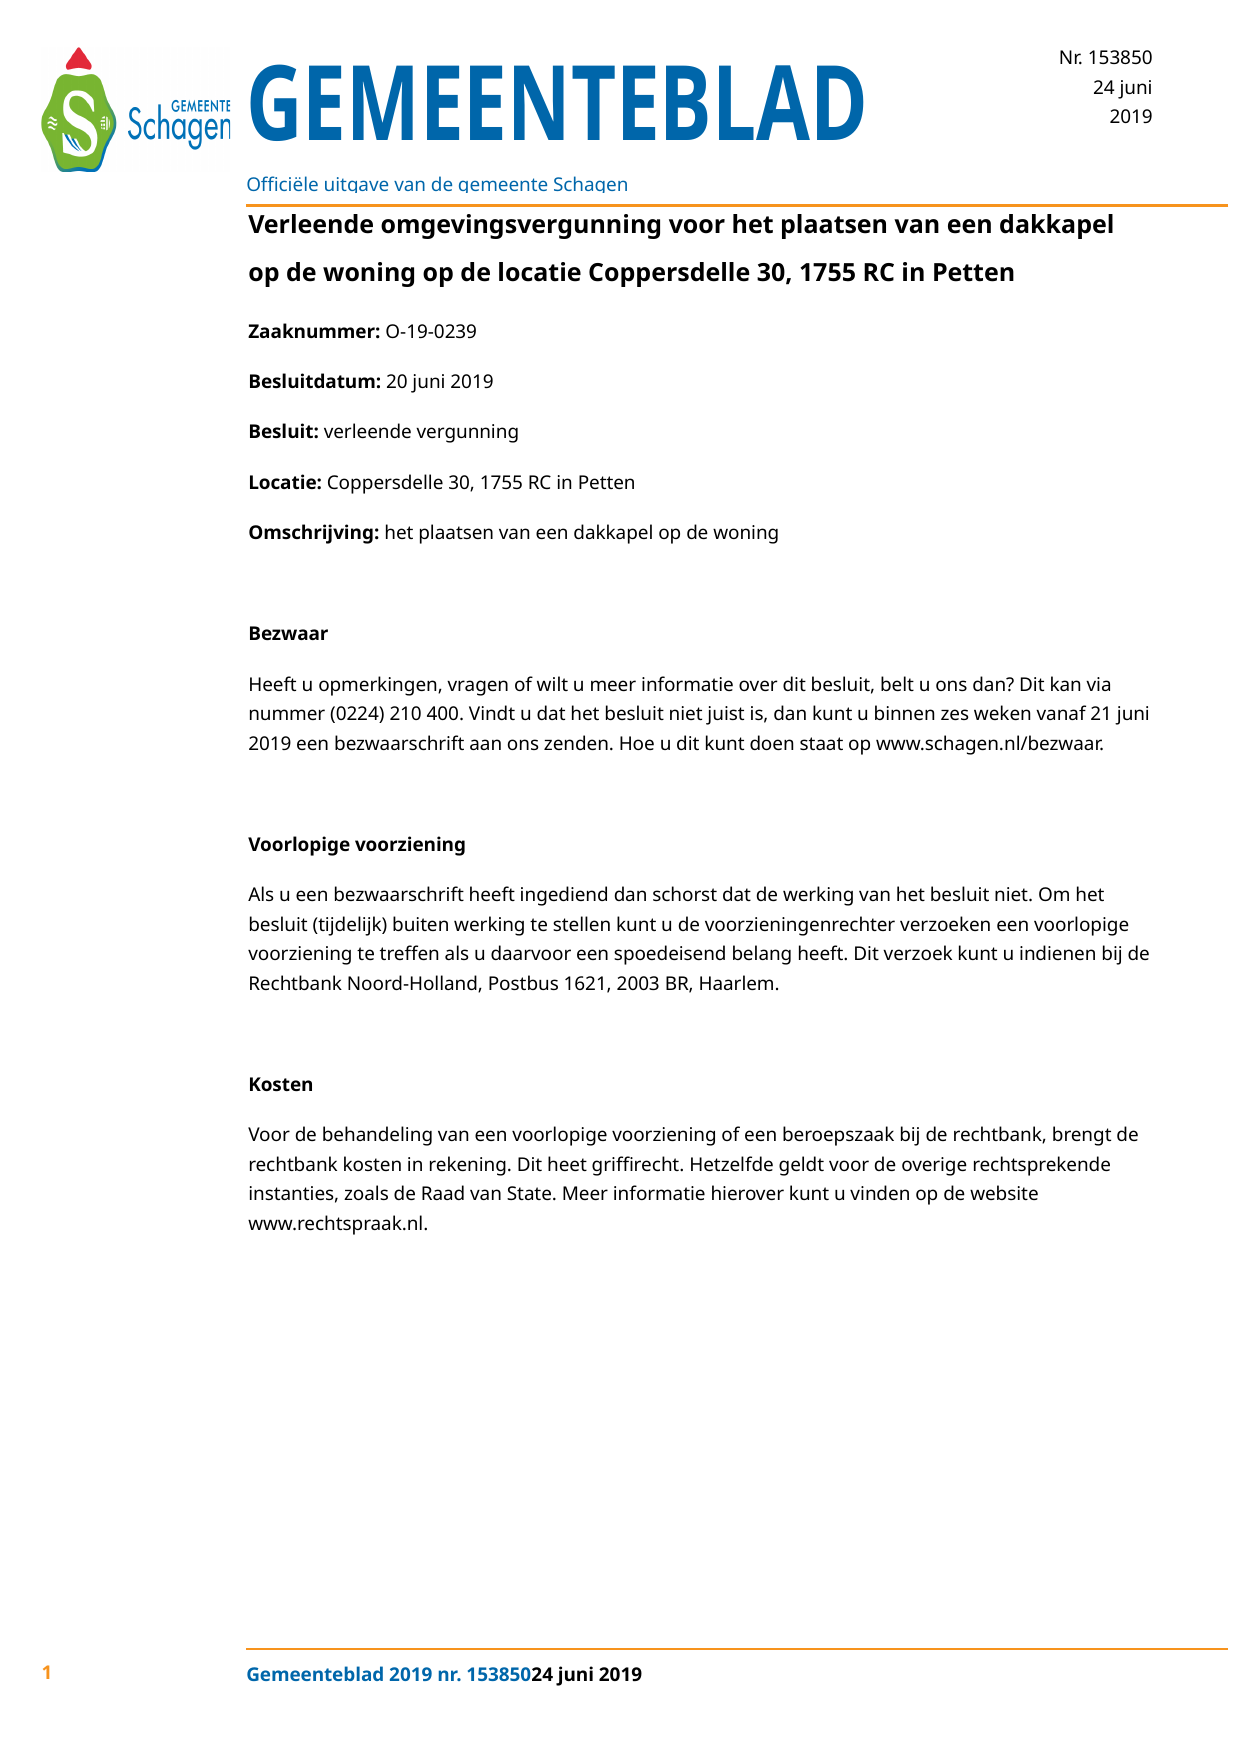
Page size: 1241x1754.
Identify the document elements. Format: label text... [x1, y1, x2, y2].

text Besluit: verleende vergunning [248, 419, 1152, 444]
text Bezwaar [248, 620, 1152, 646]
text Heeft u opmerkingen, vragen of wilt u meer informatie over dit besluit, belt u ons dan? Dit kan via nummer (0224) 210 400. Vindt u dat het besluit niet juist is, dan kunt u binnen zes weken vanaf 21 juni 2019 een bezwaarschrift aan ons zenden. Hoe u dit kunt doen staat op www.schagen.nl/bezwaar. [248, 671, 1152, 756]
text Besluitdatum: 20 juni 2019 [248, 368, 1152, 394]
text Als u een bezwaarschrift heeft ingediend dan schorst dat de werking van het besluit niet. Om het besluit (tijdelijk) buiten werking te stellen kunt u de voorzieningenrechter verzoeken een voorlopige voorziening te treffen als u daarvoor een spoedeisend belang heeft. Dit verzoek kunt u indienen bij de Rechtbank Noord-Holland, Postbus 1621, 2003 BR, Haarlem. [248, 881, 1152, 996]
text Omschrijving: het plaatsen van een dakkapel op de woning [248, 519, 1152, 545]
text Voorlopige voorziening [248, 831, 1152, 857]
text Zaaknummer: O-19-0239 [248, 318, 1152, 344]
text Locatie: Coppersdelle 30, 1755 RC in Petten [248, 469, 1152, 495]
text Voor de behandeling van een voorlopige voorziening of een beroepszaak bij de rechtbank, brengt de rechtbank kosten in rekening. Dit heet griffirecht. Hetzelfde geldt voor de overige rechtsprekende instanties, zoals de Raad van State. Meer informatie hierover kunt u vinden op de website www.rechtspraak.nl. [248, 1121, 1152, 1236]
text Verleende omgevingsvergunning voor het plaatsen van een dakkapel op de woning op de locatie Coppersdelle 30, 1755 RC in Petten [248, 207, 1152, 288]
text Kosten [248, 1071, 1152, 1097]
picture [41, 47, 231, 172]
